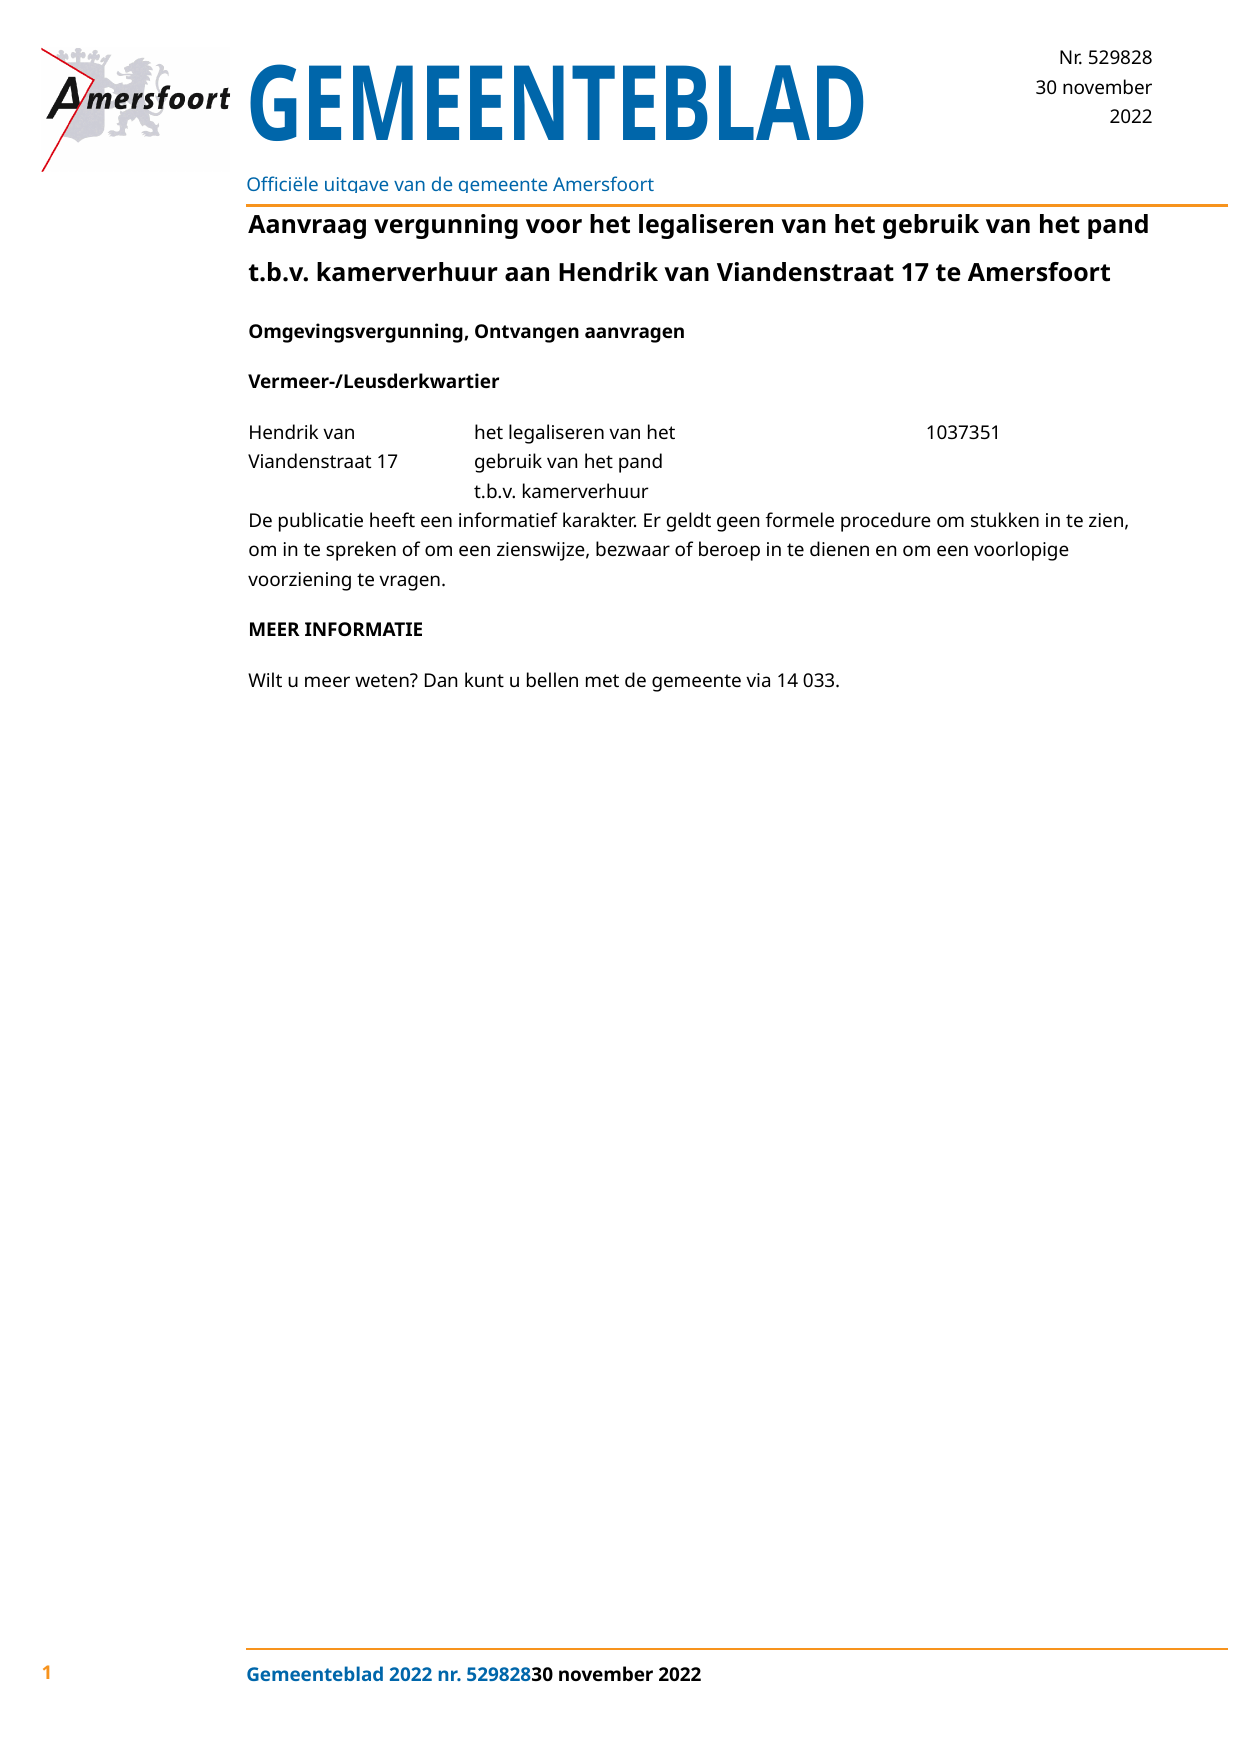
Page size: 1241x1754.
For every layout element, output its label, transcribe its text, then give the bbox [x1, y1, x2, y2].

table_header 1037351 [926, 419, 1152, 504]
text Wilt u meer weten? Dan kunt u bellen met de gemeente via 14 033. [248, 667, 1152, 693]
picture [41, 47, 231, 172]
text MEER INFORMATIE [248, 617, 1152, 642]
text Omgevingsvergunning, Ontvangen aanvragen [248, 318, 1152, 344]
table_header Hendrik van Viandenstraat 17 [248, 419, 474, 504]
table_header [700, 419, 926, 504]
text Vermeer-/Leusderkwartier [248, 368, 1152, 394]
text De publicatie heeft een informatief karakter. Er geldt geen formele procedure om stukken in te zien, om in te spreken of om een zienswijze, bezwaar of beroep in te dienen en om een voorlopige voorziening te vragen. [248, 507, 1152, 592]
text Aanvraag vergunning voor het legaliseren van het gebruik van het pand t.b.v. kamerverhuur aan Hendrik van Viandenstraat 17 te Amersfoort [248, 207, 1152, 288]
table_header het legaliseren van het gebruik van het pand t.b.v. kamerverhuur [474, 419, 700, 504]
